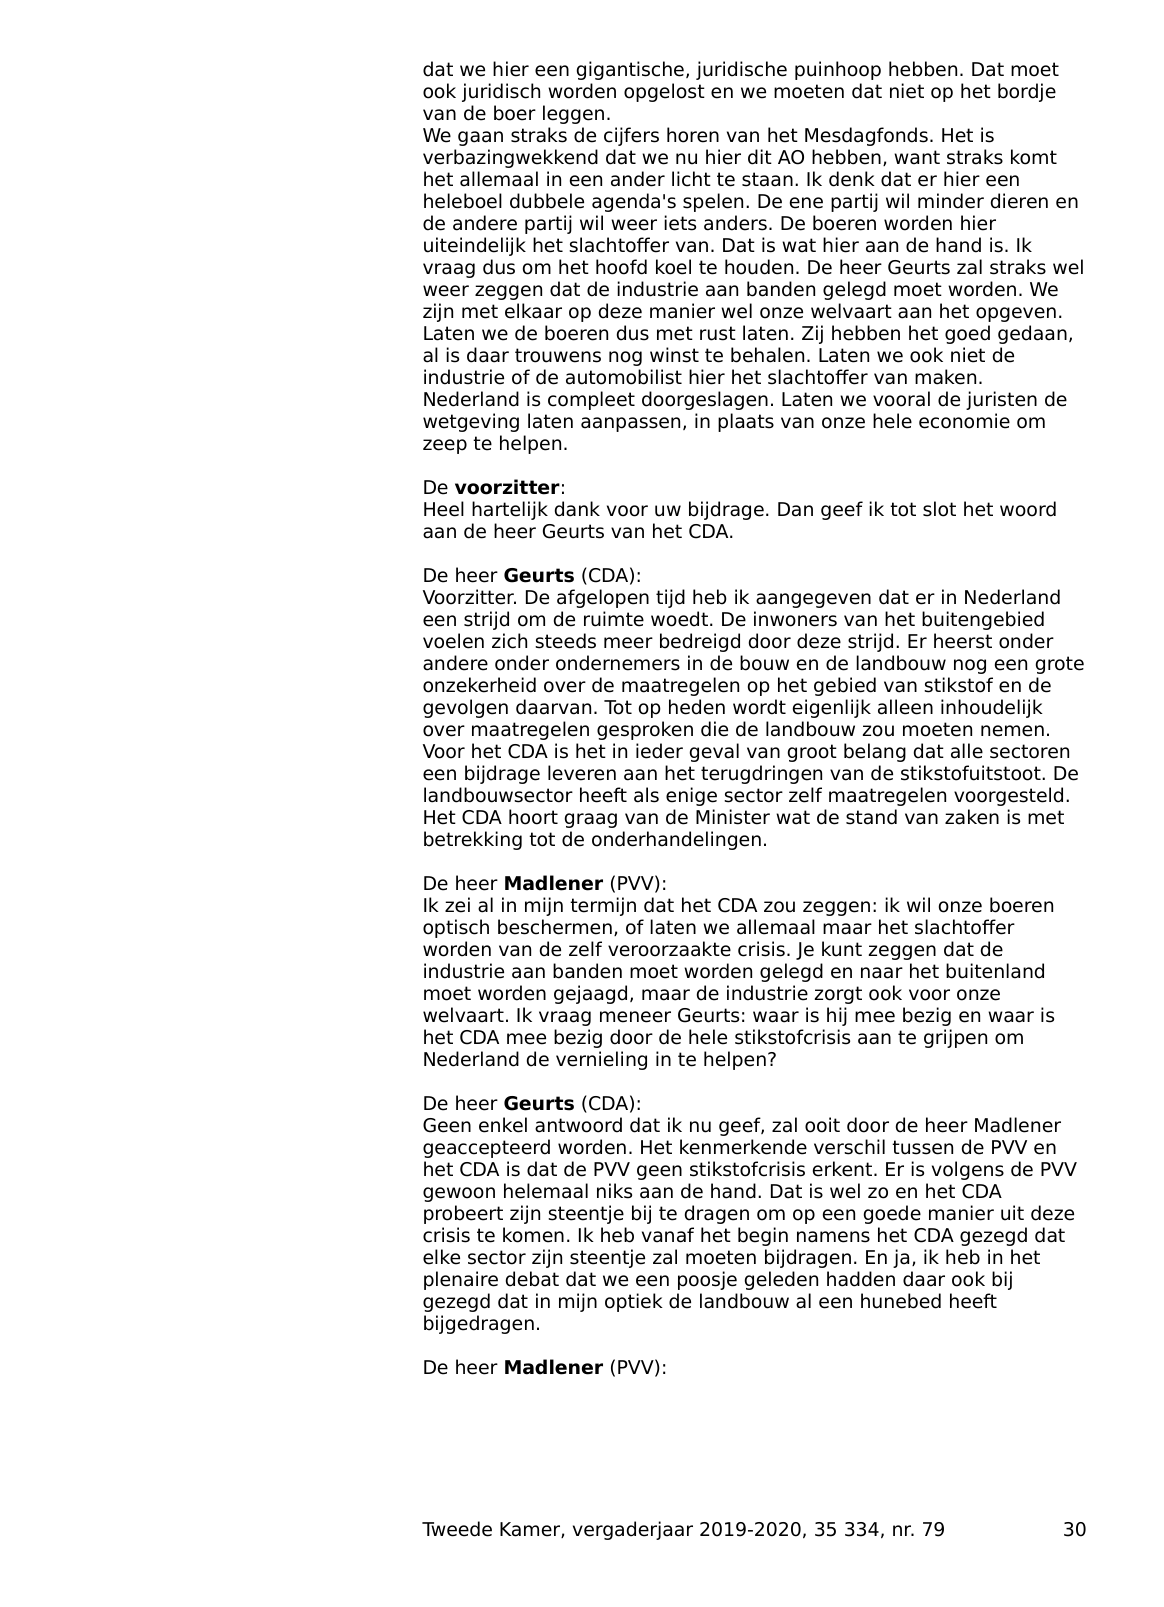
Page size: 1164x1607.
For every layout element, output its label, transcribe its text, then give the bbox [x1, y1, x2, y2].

text De heer Geurts (CDA): [422, 1093, 1087, 1115]
text De heer Madlener (PVV): [422, 1357, 1087, 1379]
text We gaan straks de cijfers horen van het Mesdagfonds. Het is verbazingwekkend dat we nu hier dit AO hebben, want straks komt het allemaal in een ander licht te staan. Ik denk dat er hier een heleboel dubbele agenda's spelen. De ene partij wil minder dieren en de andere partij wil weer iets anders. De boeren worden hier uiteindelijk het slachtoffer van. Dat is wat hier aan de hand is. Ik vraag dus om het hoofd koel te houden. De heer Geurts zal straks wel weer zeggen dat de industrie aan banden gelegd moet worden. We zijn met elkaar op deze manier wel onze welvaart aan het opgeven. Laten we de boeren dus met rust laten. Zij hebben het goed gedaan, al is daar trouwens nog winst te behalen. Laten we ook niet de industrie of de automobilist hier het slachtoffer van maken. Nederland is compleet doorgeslagen. Laten we vooral de juristen de wetgeving laten aanpassen, in plaats van onze hele economie om zeep te helpen. [422, 125, 1087, 455]
text Geen enkel antwoord dat ik nu geef, zal ooit door de heer Madlener geaccepteerd worden. Het kenmerkende verschil tussen de PVV en het CDA is dat de PVV geen stikstofcrisis erkent. Er is volgens de PVV gewoon helemaal niks aan de hand. Dat is wel zo en het CDA probeert zijn steentje bij te dragen om op een goede manier uit deze crisis te komen. Ik heb vanaf het begin namens het CDA gezegd dat elke sector zijn steentje zal moeten bijdragen. En ja, ik heb in het plenaire debat dat we een poosje geleden hadden daar ook bij gezegd dat in mijn optiek de landbouw al een hunebed heeft bijgedragen. [422, 1115, 1087, 1335]
text Heel hartelijk dank voor uw bijdrage. Dan geef ik tot slot het woord aan de heer Geurts van het CDA. [422, 499, 1087, 543]
text dat we hier een gigantische, juridische puinhoop hebben. Dat moet ook juridisch worden opgelost en we moeten dat niet op het bordje van de boer leggen. [422, 59, 1087, 125]
text De heer Geurts (CDA): [422, 565, 1087, 587]
text De voorzitter: [422, 477, 1087, 499]
text Voorzitter. De afgelopen tijd heb ik aangegeven dat er in Nederland een strijd om de ruimte woedt. De inwoners van het buitengebied voelen zich steeds meer bedreigd door deze strijd. Er heerst onder andere onder ondernemers in de bouw en de landbouw nog een grote onzekerheid over de maatregelen op het gebied van stikstof en de gevolgen daarvan. Tot op heden wordt eigenlijk alleen inhoudelijk over maatregelen gesproken die de landbouw zou moeten nemen. Voor het CDA is het in ieder geval van groot belang dat alle sectoren een bijdrage leveren aan het terugdringen van de stikstofuitstoot. De landbouwsector heeft als enige sector zelf maatregelen voorgesteld. Het CDA hoort graag van de Minister wat de stand van zaken is met betrekking tot de onderhandelingen. [422, 587, 1087, 851]
text De heer Madlener (PVV): [422, 873, 1087, 895]
text Ik zei al in mijn termijn dat het CDA zou zeggen: ik wil onze boeren optisch beschermen, of laten we allemaal maar het slachtoffer worden van de zelf veroorzaakte crisis. Je kunt zeggen dat de industrie aan banden moet worden gelegd en naar het buitenland moet worden gejaagd, maar de industrie zorgt ook voor onze welvaart. Ik vraag meneer Geurts: waar is hij mee bezig en waar is het CDA mee bezig door de hele stikstofcrisis aan te grijpen om Nederland de vernieling in te helpen? [422, 895, 1087, 1071]
